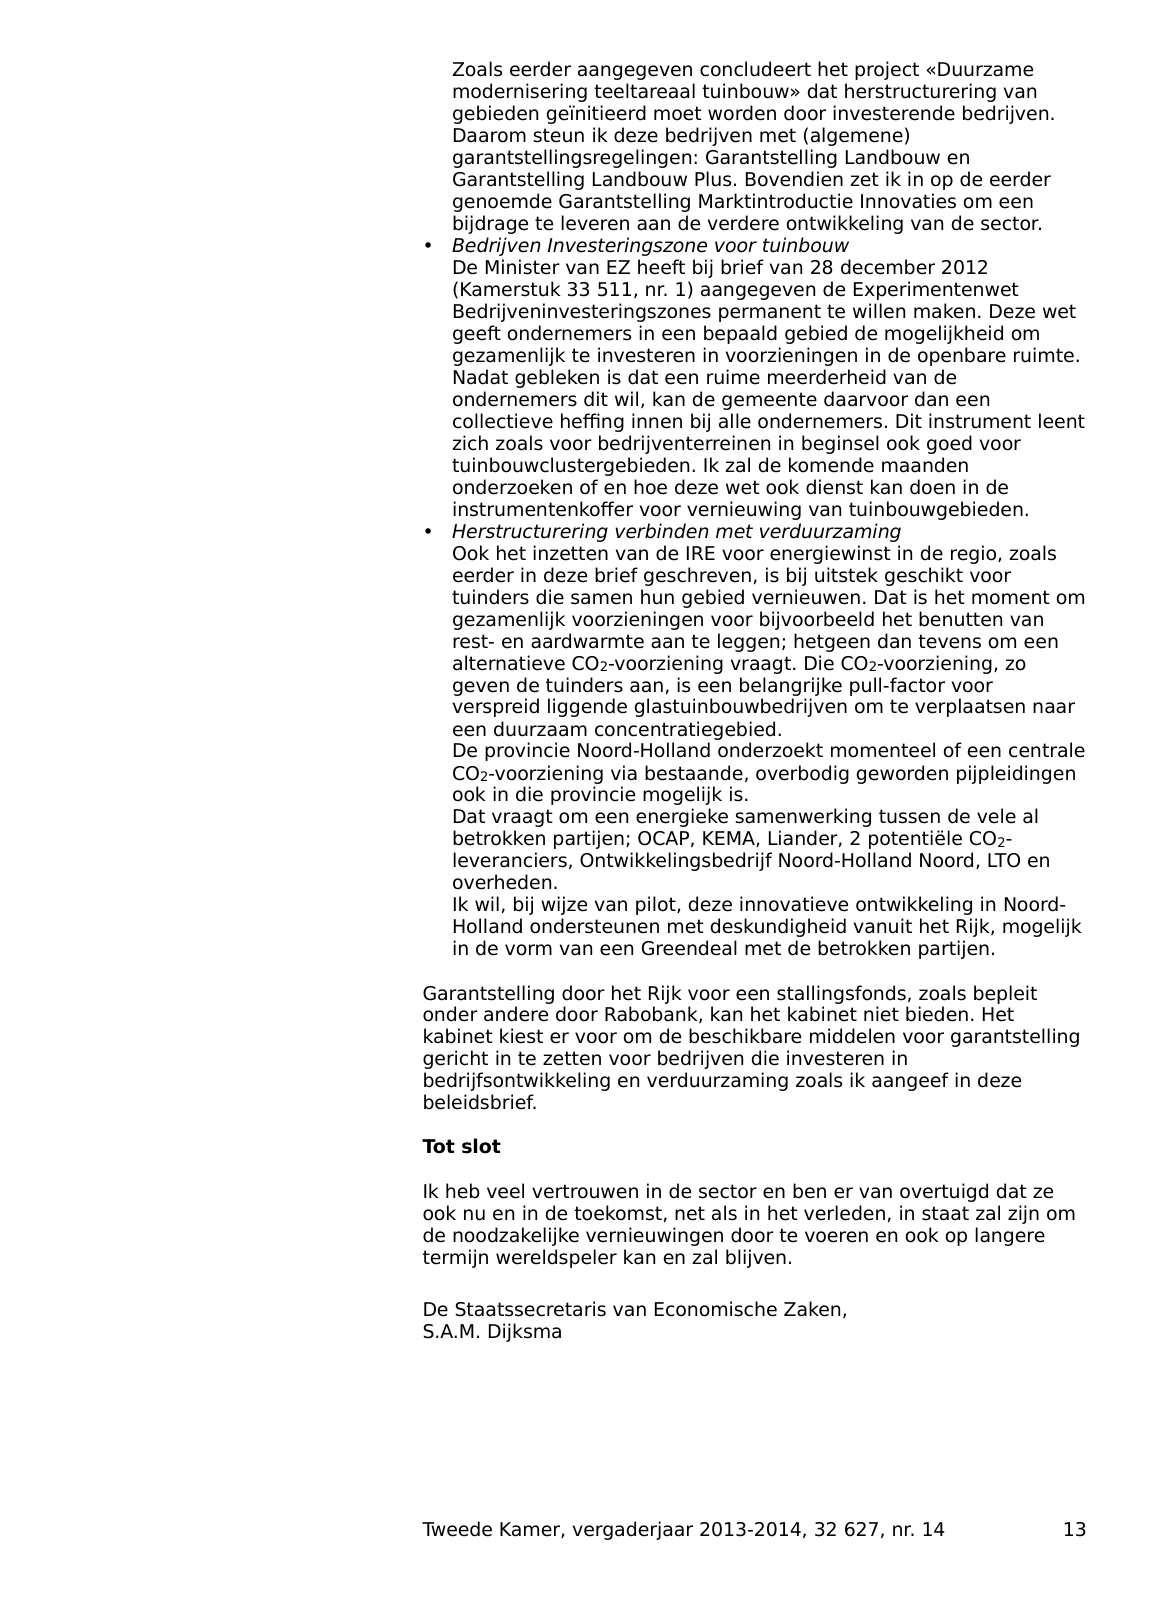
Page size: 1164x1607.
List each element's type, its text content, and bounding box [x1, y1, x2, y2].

text • Bedrijven Investeringszone voor tuinbouw [422, 235, 1087, 257]
text Ik wil, bij wijze van pilot, deze innovatieve ontwikkeling in Noord-Holland ondersteunen met deskundigheid vanuit het Rijk, mogelijk in de vorm van een Greendeal met de betrokken partijen. [452, 894, 1087, 960]
text Ook het inzetten van de IRE voor energiewinst in de regio, zoals eerder in deze brief geschreven, is bij uitstek geschikt voor tuinders die samen hun gebied vernieuwen. Dat is het moment om gezamenlijk voorzieningen voor bijvoorbeeld het benutten van rest- en aardwarmte aan te leggen; hetgeen dan tevens om een alternatieve CO2-voorziening vraagt. Die CO2-voorziening, zo geven de tuinders aan, is een belangrijke pull-factor voor verspreid liggende glastuinbouwbedrijven om te verplaatsen naar een duurzaam concentratiegebied. [452, 543, 1087, 740]
text Ik heb veel vertrouwen in de sector en ben er van overtuigd dat ze ook nu en in de toekomst, net als in het verleden, in staat zal zijn om de noodzakelijke vernieuwingen door te voeren en ook op langere termijn wereldspeler kan en zal blijven. [422, 1181, 1087, 1268]
text De provincie Noord-Holland onderzoekt momenteel of een centrale CO2-voorziening via bestaande, overbodig geworden pijpleidingen ook in die provincie mogelijk is. [452, 740, 1087, 806]
text Zoals eerder aangegeven concludeert het project «Duurzame modernisering teeltareaal tuinbouw» dat herstructurering van gebieden geïnitieerd moet worden door investerende bedrijven. Daarom steun ik deze bedrijven met (algemene) garantstellingsregelingen: Garantstelling Landbouw en Garantstelling Landbouw Plus. Bovendien zet ik in op de eerder genoemde Garantstelling Marktintroductie Innovaties om een bijdrage te leveren aan de verdere ontwikkeling van de sector. [452, 59, 1087, 235]
text De Staatssecretaris van Economische Zaken, S.A.M. Dijksma [422, 1298, 1087, 1342]
text De Minister van EZ heeft bij brief van 28 december 2012 (Kamerstuk 33 511, nr. 1) aangegeven de Experimentenwet Bedrijveninvesteringszones permanent te willen maken. Deze wet geeft ondernemers in een bepaald gebied de mogelijkheid om gezamenlijk te investeren in voorzieningen in de openbare ruimte. Nadat gebleken is dat een ruime meerderheid van de ondernemers dit wil, kan de gemeente daarvoor dan een collectieve heffing innen bij alle ondernemers. Dit instrument leent zich zoals voor bedrijventerreinen in beginsel ook goed voor tuinbouwclustergebieden. Ik zal de komende maanden onderzoeken of en hoe deze wet ook dienst kan doen in de instrumentenkoffer voor vernieuwing van tuinbouwgebieden. [452, 257, 1087, 521]
text • Herstructurering verbinden met verduurzaming [422, 521, 1087, 543]
text Garantstelling door het Rijk voor een stallingsfonds, zoals bepleit onder andere door Rabobank, kan het kabinet niet bieden. Het kabinet kiest er voor om de beschikbare middelen voor garantstelling gericht in te zetten voor bedrijven die investeren in bedrijfsontwikkeling en verduurzaming zoals ik aangeef in deze beleidsbrief. [422, 982, 1087, 1114]
subtitle Tot slot [422, 1136, 1087, 1158]
text Dat vraagt om een energieke samenwerking tussen de vele al betrokken partijen; OCAP, KEMA, Liander, 2 potentiële CO2-leveranciers, Ontwikkelingsbedrijf Noord-Holland Noord, LTO en overheden. [452, 806, 1087, 894]
